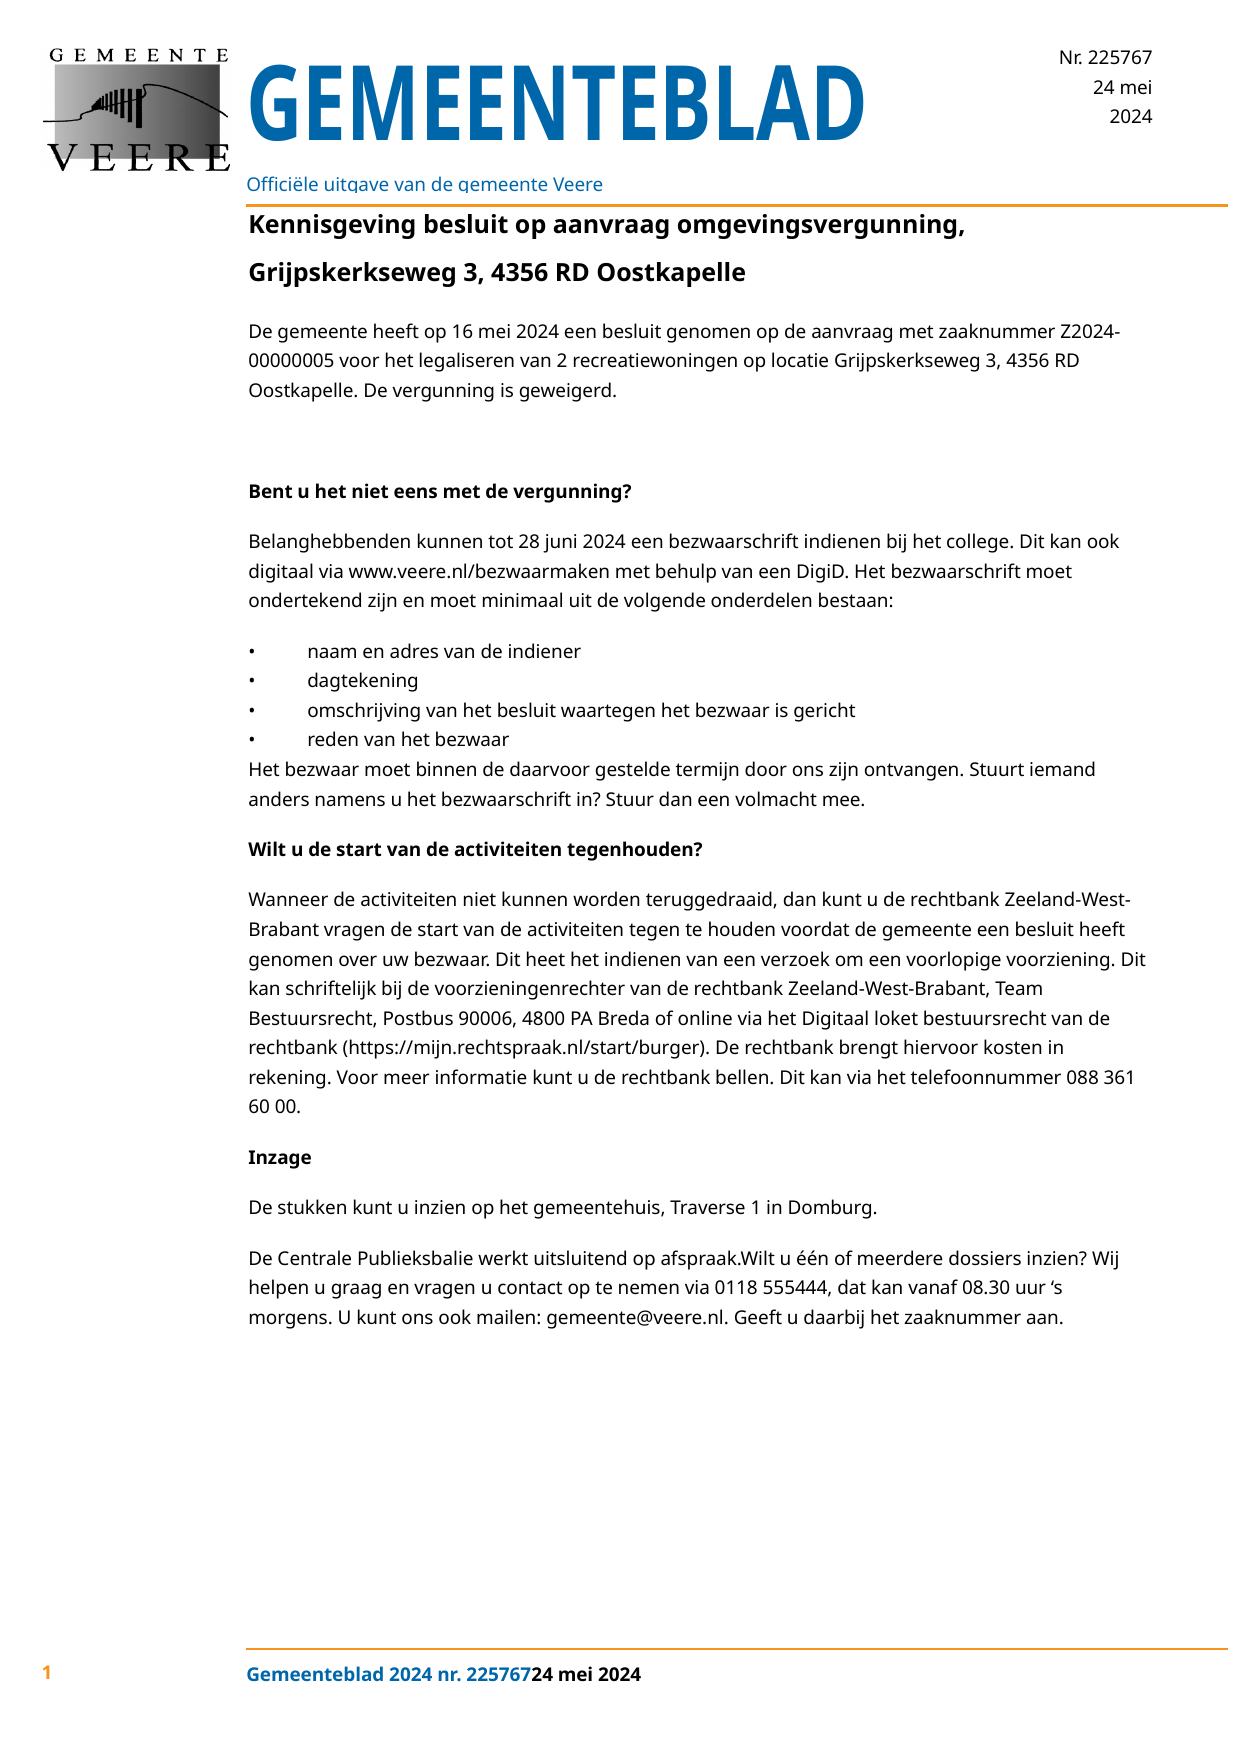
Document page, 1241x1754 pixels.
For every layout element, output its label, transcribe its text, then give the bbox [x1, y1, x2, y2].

text De stukken kunt u inzien op het gemeentehuis, Traverse 1 in Domburg. [248, 1194, 1152, 1220]
text Bent u het niet eens met de vergunning? [248, 478, 1152, 504]
text De gemeente heeft op 16 mei 2024 een besluit genomen op de aanvraag met zaaknummer Z2024-00000005 voor het legaliseren van 2 recreatiewoningen op locatie Grijpskerkseweg 3, 4356 RD Oostkapelle. De vergunning is geweigerd. [248, 318, 1152, 403]
text Inzage [248, 1144, 1152, 1170]
text Het bezwaar moet binnen de daarvoor gestelde termijn door ons zijn ontvangen. Stuurt iemand anders namens u het bezwaarschrift in? Stuur dan een volmacht mee. [248, 756, 1152, 812]
text De Centrale Publieksbalie werkt uitsluitend op afspraak.Wilt u één of meerdere dossiers inzien? Wij helpen u graag en vragen u contact op te nemen via 0118 555444, dat kan vanaf 08.30 uur ‘s morgens. U kunt ons ook mailen: gemeente@veere.nl. Geeft u daarbij het zaaknummer aan. [248, 1245, 1152, 1330]
text Wanneer de activiteiten niet kunnen worden teruggedraaid, dan kunt u de rechtbank Zeeland-West-Brabant vragen de start van de activiteiten tegen te houden voordat de gemeente een besluit heeft genomen over uw bezwaar. Dit heet het indienen van een verzoek om een voorlopige voorziening. Dit kan schriftelijk bij de voorzieningenrechter van de rechtbank Zeeland-West-Brabant, Team Bestuursrecht, Postbus 90006, 4800 PA Breda of online via het Digitaal loket bestuursrecht van de rechtbank (https://mijn.rechtspraak.nl/start/burger). De rechtbank brengt hiervoor kosten in rekening. Voor meer informatie kunt u de rechtbank bellen. Dit kan via het telefoonnummer 088 361 60 00. [248, 887, 1152, 1119]
text Belanghebbenden kunnen tot 28 juni 2024 een bezwaarschrift indienen bij het college. Dit kan ook digitaal via www.veere.nl/bezwaarmaken met behulp van een DigiD. Het bezwaarschrift moet ondertekend zijn en moet minimaal uit de volgende onderdelen bestaan: [248, 528, 1152, 613]
text Kennisgeving besluit op aanvraag omgevingsvergunning, Grijpskerkseweg 3, 4356 RD Oostkapelle [248, 207, 1152, 288]
list omschrijving van het besluit waartegen het bezwaar is gericht [248, 697, 1152, 723]
list naam en adres van de indiener [248, 638, 1152, 664]
text Wilt u de start van de activiteiten tegenhouden? [248, 836, 1152, 862]
list reden van het bezwaar [248, 727, 1152, 752]
list dagtekening [248, 667, 1152, 693]
picture [41, 47, 231, 172]
